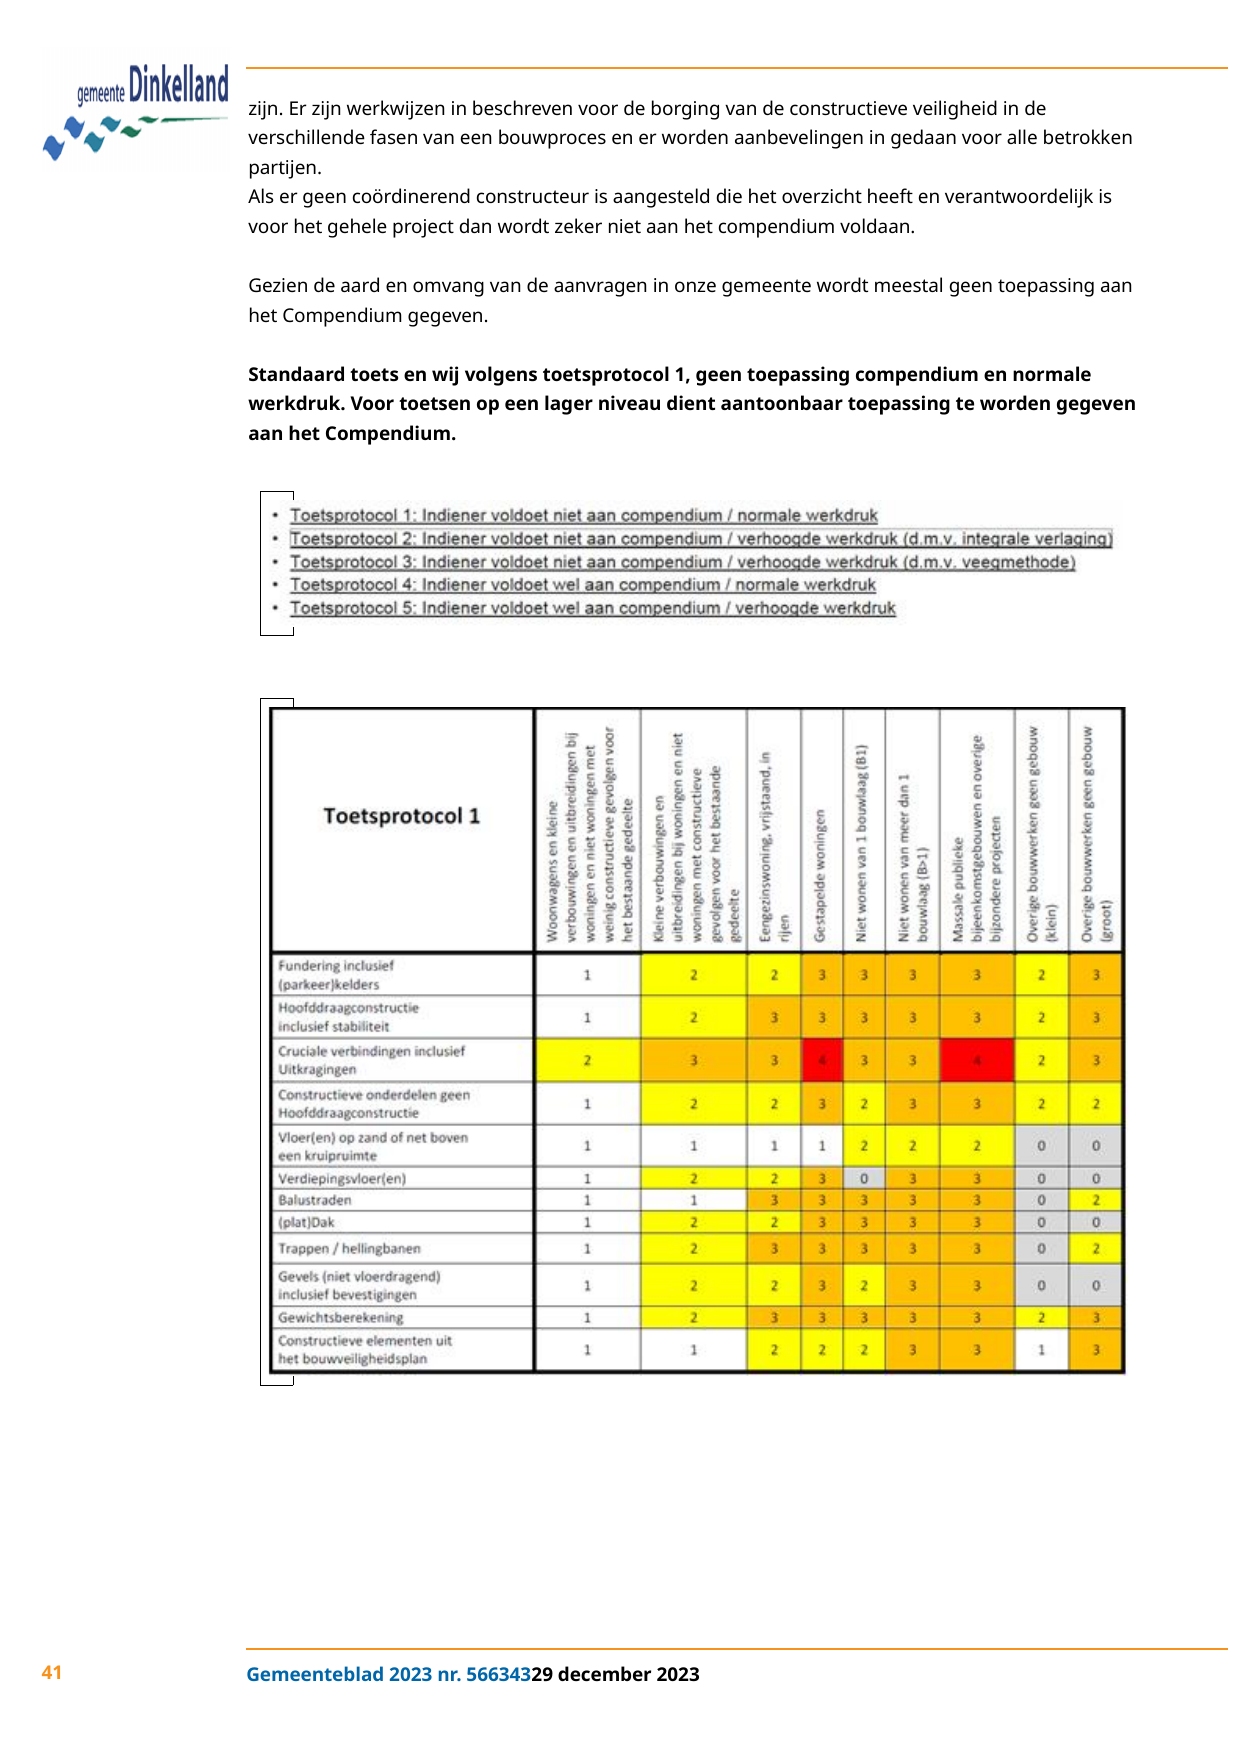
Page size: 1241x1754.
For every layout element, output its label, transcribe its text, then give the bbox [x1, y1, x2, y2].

text Als er geen coördinerend constructeur is aangesteld die het overzicht heeft en verantwoordelijk is voor het gehele project dan wordt zeker niet aan het compendium voldaan. [248, 183, 1152, 239]
picture [268, 707, 1129, 1376]
text zijn. Er zijn werkwijzen in beschreven voor de borging van de constructieve veiligheid in de verschillende fasen van een bouwproces en er worden aanbevelingen in gedaan voor alle betrokken partijen. [248, 95, 1152, 180]
text Standaard toets en wij volgens toetsprotocol 1, geen toepassing compendium en normale werkdruk. Voor toetsen op een lager niveau dient aantoonbaar toepassing te worden gegeven aan het Compendium. [248, 361, 1152, 446]
picture [41, 47, 231, 172]
picture [268, 500, 1124, 627]
text Gezien de aard en omvang van de aanvragen in onze gemeente wordt meestal geen toepassing aan het Compendium gegeven. [248, 272, 1152, 328]
